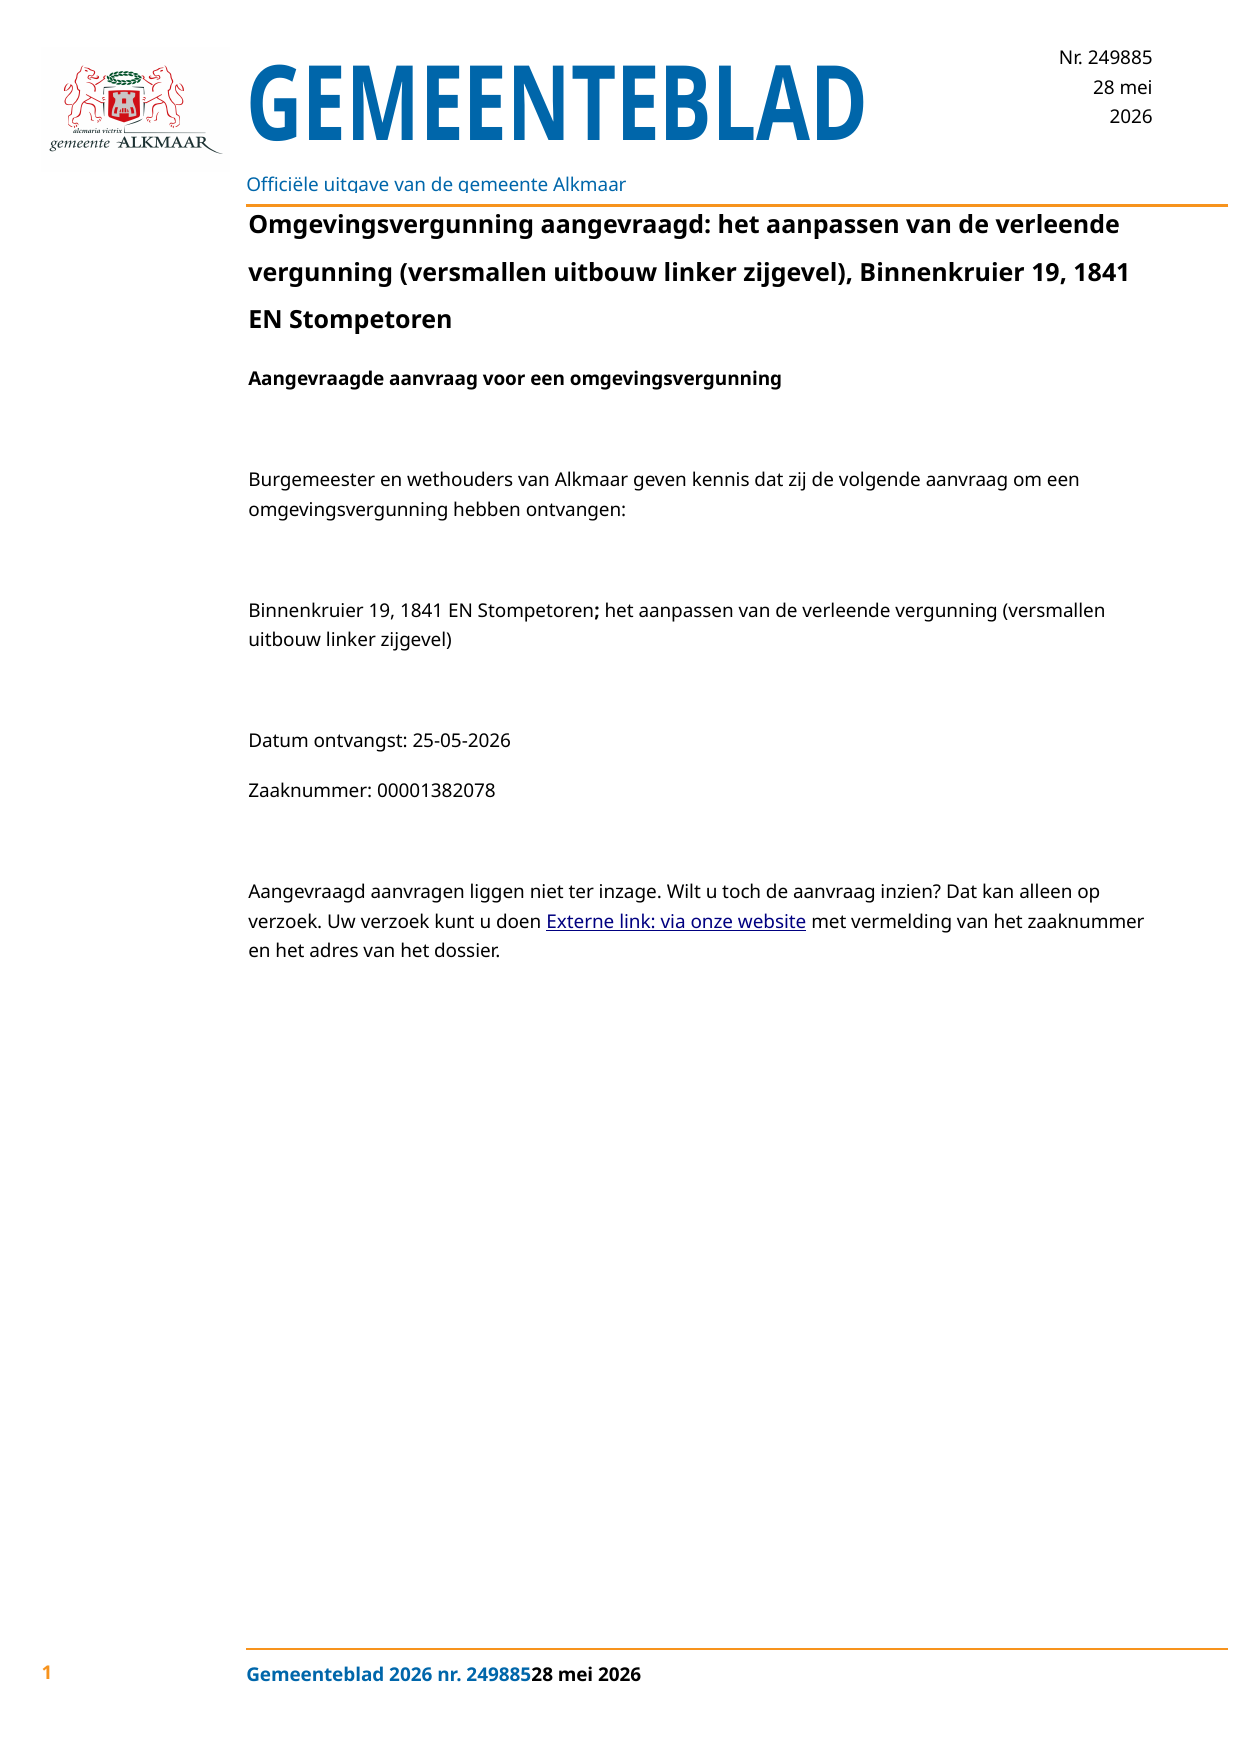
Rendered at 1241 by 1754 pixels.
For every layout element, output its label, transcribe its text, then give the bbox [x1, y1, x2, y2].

text Aangevraagd aanvragen liggen niet ter inzage. Wilt u toch de aanvraag inzien? Dat kan alleen op verzoek. Uw verzoek kunt u doen Externe link: via onze website met vermelding van het zaaknummer en het adres van het dossier. [248, 878, 1152, 963]
text Zaaknummer: 00001382078 [248, 778, 1152, 803]
picture [41, 47, 231, 172]
text Datum ontvangst: 25-05-2026 [248, 727, 1152, 753]
text Omgevingsvergunning aangevraagd: het aanpassen van de verleende vergunning (versmallen uitbouw linker zijgevel), Binnenkruier 19, 1841 EN Stompetoren [248, 207, 1152, 336]
text Binnenkruier 19, 1841 EN Stompetoren; het aanpassen van de verleende vergunning (versmallen uitbouw linker zijgevel) [248, 597, 1152, 652]
text Aangevraagde aanvraag voor een omgevingsvergunning [248, 366, 1152, 391]
text Burgemeester en wethouders van Alkmaar geven kennis dat zij de volgende aanvraag om een omgevingsvergunning hebben ontvangen: [248, 466, 1152, 522]
